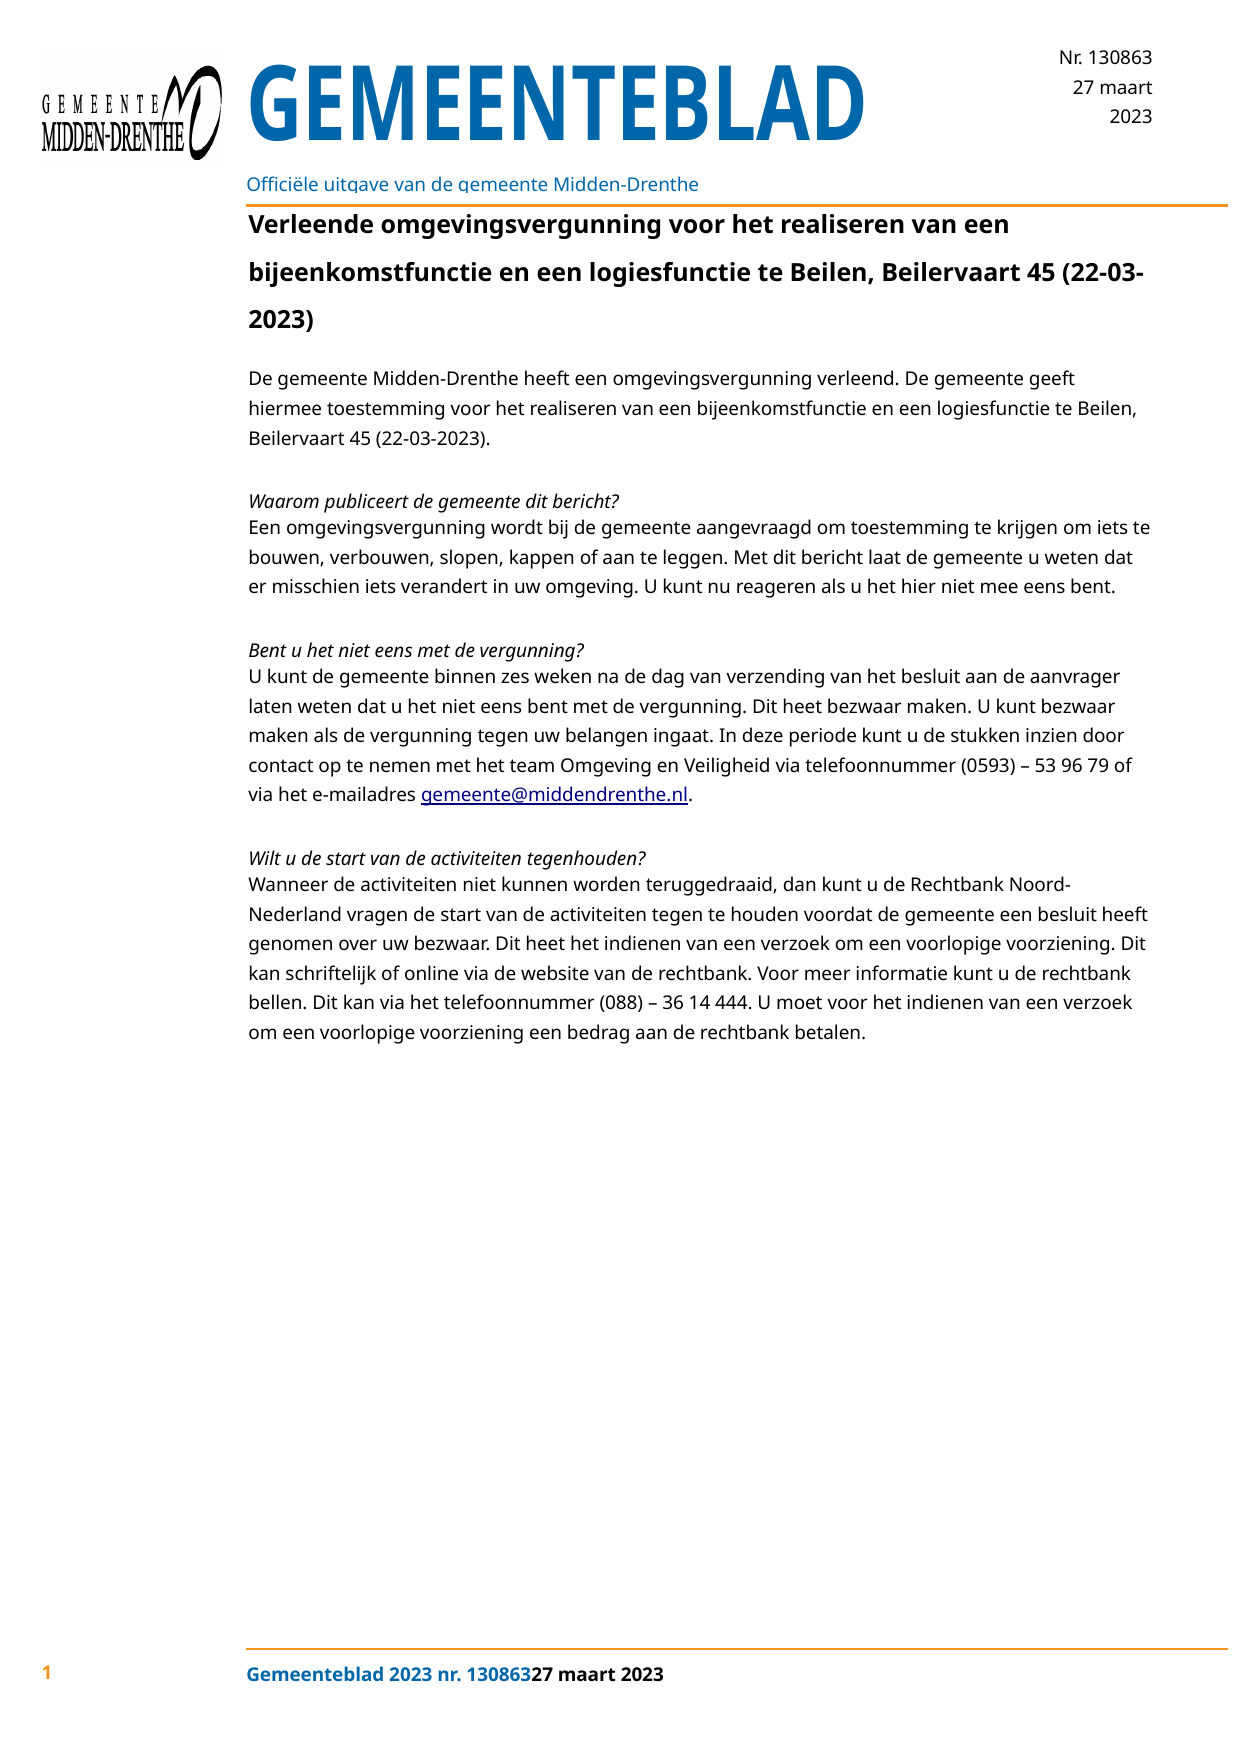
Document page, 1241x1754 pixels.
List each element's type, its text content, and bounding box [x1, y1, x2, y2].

text Verleende omgevingsvergunning voor het realiseren van een bijeenkomstfunctie en een logiesfunctie te Beilen, Beilervaart 45 (22-03-2023) [248, 207, 1152, 336]
text Wilt u de start van de activiteiten tegenhouden? [248, 846, 1152, 871]
text Een omgevingsvergunning wordt bij de gemeente aangevraagd om toestemming te krijgen om iets te bouwen, verbouwen, slopen, kappen of aan te leggen. Met dit bericht laat de gemeente u weten dat er misschien iets verandert in uw omgeving. U kunt nu reageren als u het hier niet mee eens bent. [248, 514, 1152, 599]
text U kunt de gemeente binnen zes weken na de dag van verzending van het besluit aan de aanvrager laten weten dat u het niet eens bent met de vergunning. Dit heet bezwaar maken. U kunt bezwaar maken als de vergunning tegen uw belangen ingaat. In deze periode kunt u de stukken inzien door contact op te nemen met het team Omgeving en Veiligheid via telefoonnummer (0593) – 53 96 79 of via het e-mailadres gemeente@middendrenthe.nl. [248, 663, 1152, 807]
text De gemeente Midden-Drenthe heeft een omgevingsvergunning verleend. De gemeente geeft hiermee toestemming voor het realiseren van een bijeenkomstfunctie en een logiesfunctie te Beilen, Beilervaart 45 (22-03-2023). [248, 366, 1152, 450]
text Waarom publiceert de gemeente dit bericht? [248, 489, 1152, 514]
text Wanneer de activiteiten niet kunnen worden teruggedraaid, dan kunt u de Rechtbank Noord-Nederland vragen de start van de activiteiten tegen te houden voordat de gemeente een besluit heeft genomen over uw bezwaar. Dit heet het indienen van een verzoek om een voorlopige voorziening. Dit kan schriftelijk of online via de website van de rechtbank. Voor meer informatie kunt u de rechtbank bellen. Dit kan via het telefoonnummer (088) – 36 14 444. U moet voor het indienen van een verzoek om een voorlopige voorziening een bedrag aan de rechtbank betalen. [248, 871, 1152, 1045]
picture [41, 47, 231, 172]
text Bent u het niet eens met de vergunning? [248, 637, 1152, 663]
